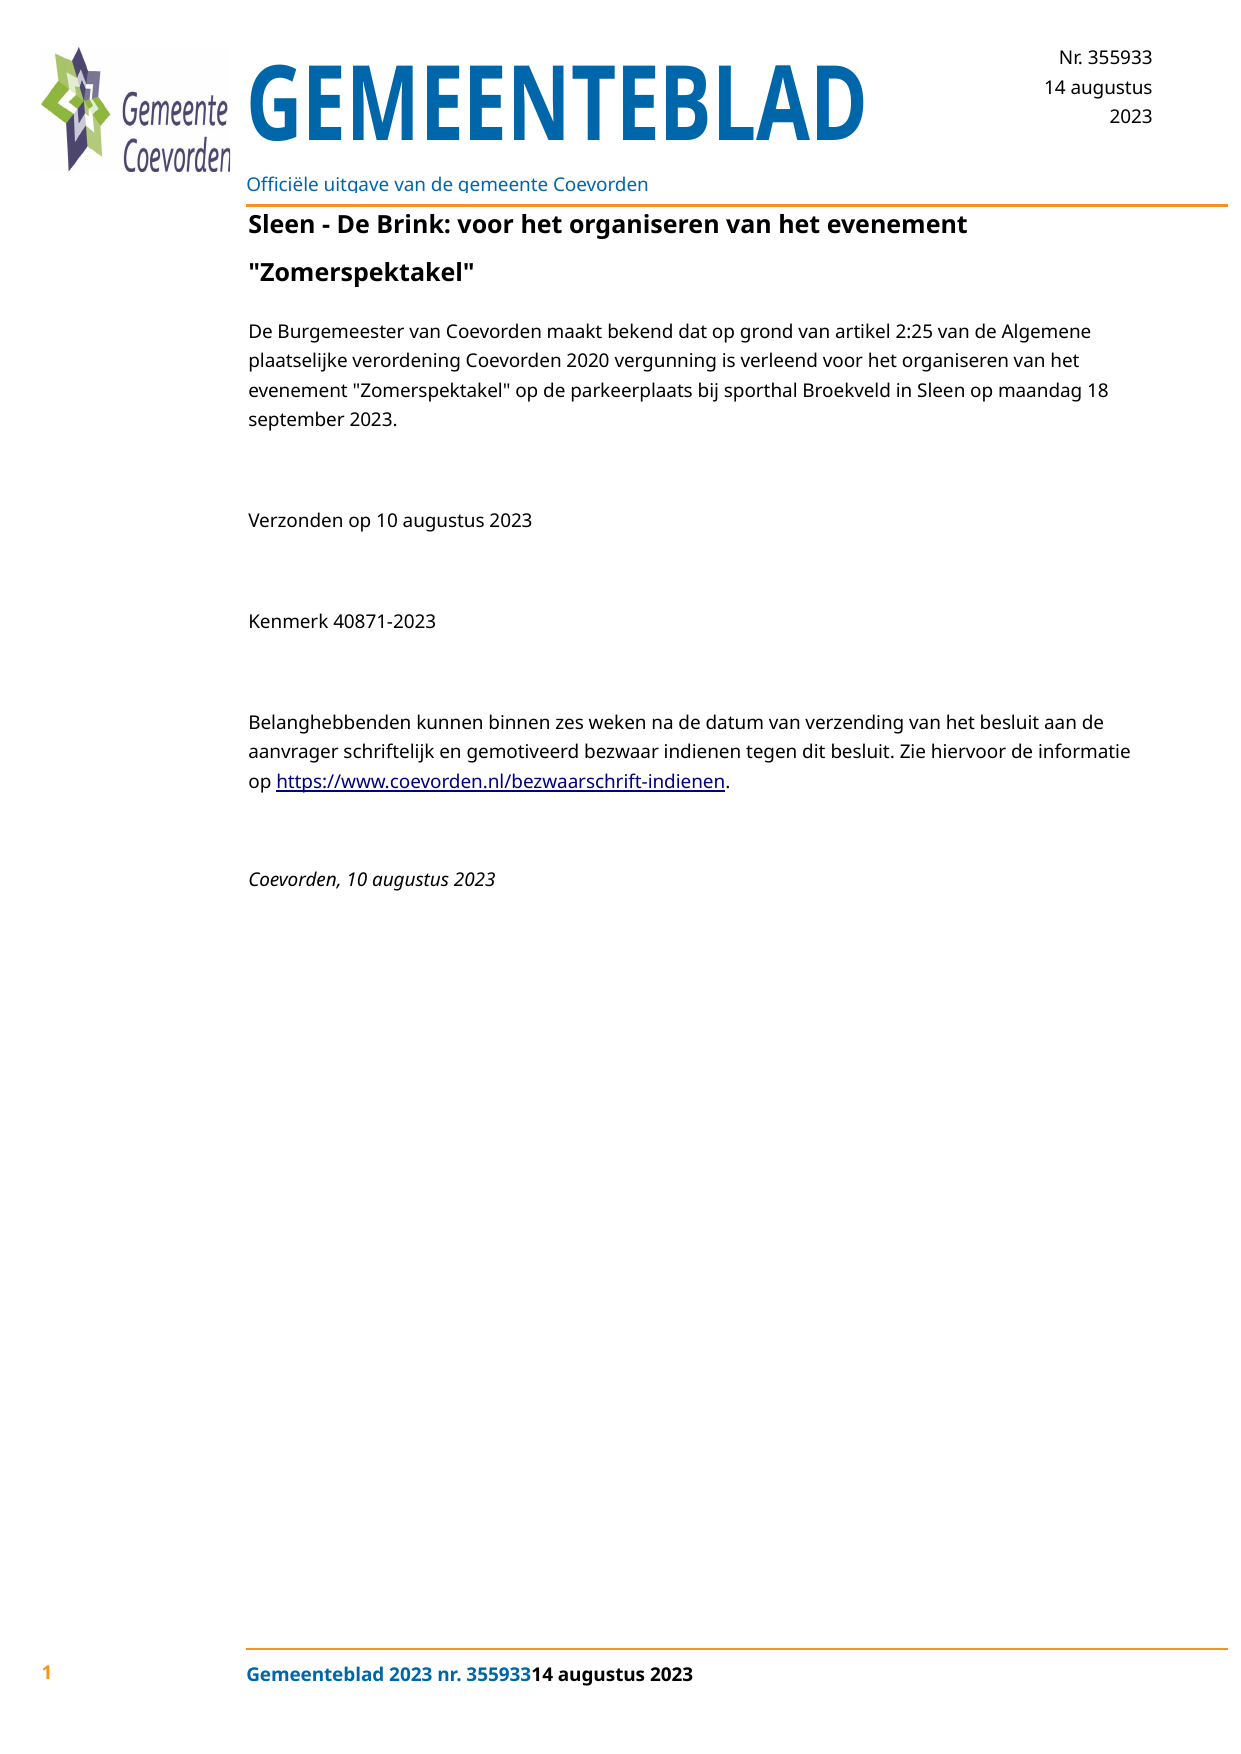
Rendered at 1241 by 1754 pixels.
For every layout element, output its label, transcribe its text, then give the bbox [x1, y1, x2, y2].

picture [41, 47, 231, 172]
text De Burgemeester van Coevorden maakt bekend dat op grond van artikel 2:25 van de Algemene plaatselijke verordening Coevorden 2020 vergunning is verleend voor het organiseren van het evenement "Zomerspektakel" op de parkeerplaats bij sporthal Broekveld in Sleen op maandag 18 september 2023. [248, 318, 1152, 432]
text Sleen - De Brink: voor het organiseren van het evenement "Zomerspektakel" [248, 207, 1152, 288]
text Belanghebbenden kunnen binnen zes weken na de datum van verzending van het besluit aan de aanvrager schriftelijk en gemotiveerd bezwaar indienen tegen dit besluit. Zie hiervoor de informatie op https://www.coevorden.nl/bezwaarschrift-indienen. [248, 709, 1152, 794]
text Kenmerk 40871-2023 [248, 608, 1152, 634]
text Verzonden op 10 augustus 2023 [248, 507, 1152, 533]
text Coevorden, 10 augustus 2023 [248, 867, 1152, 892]
